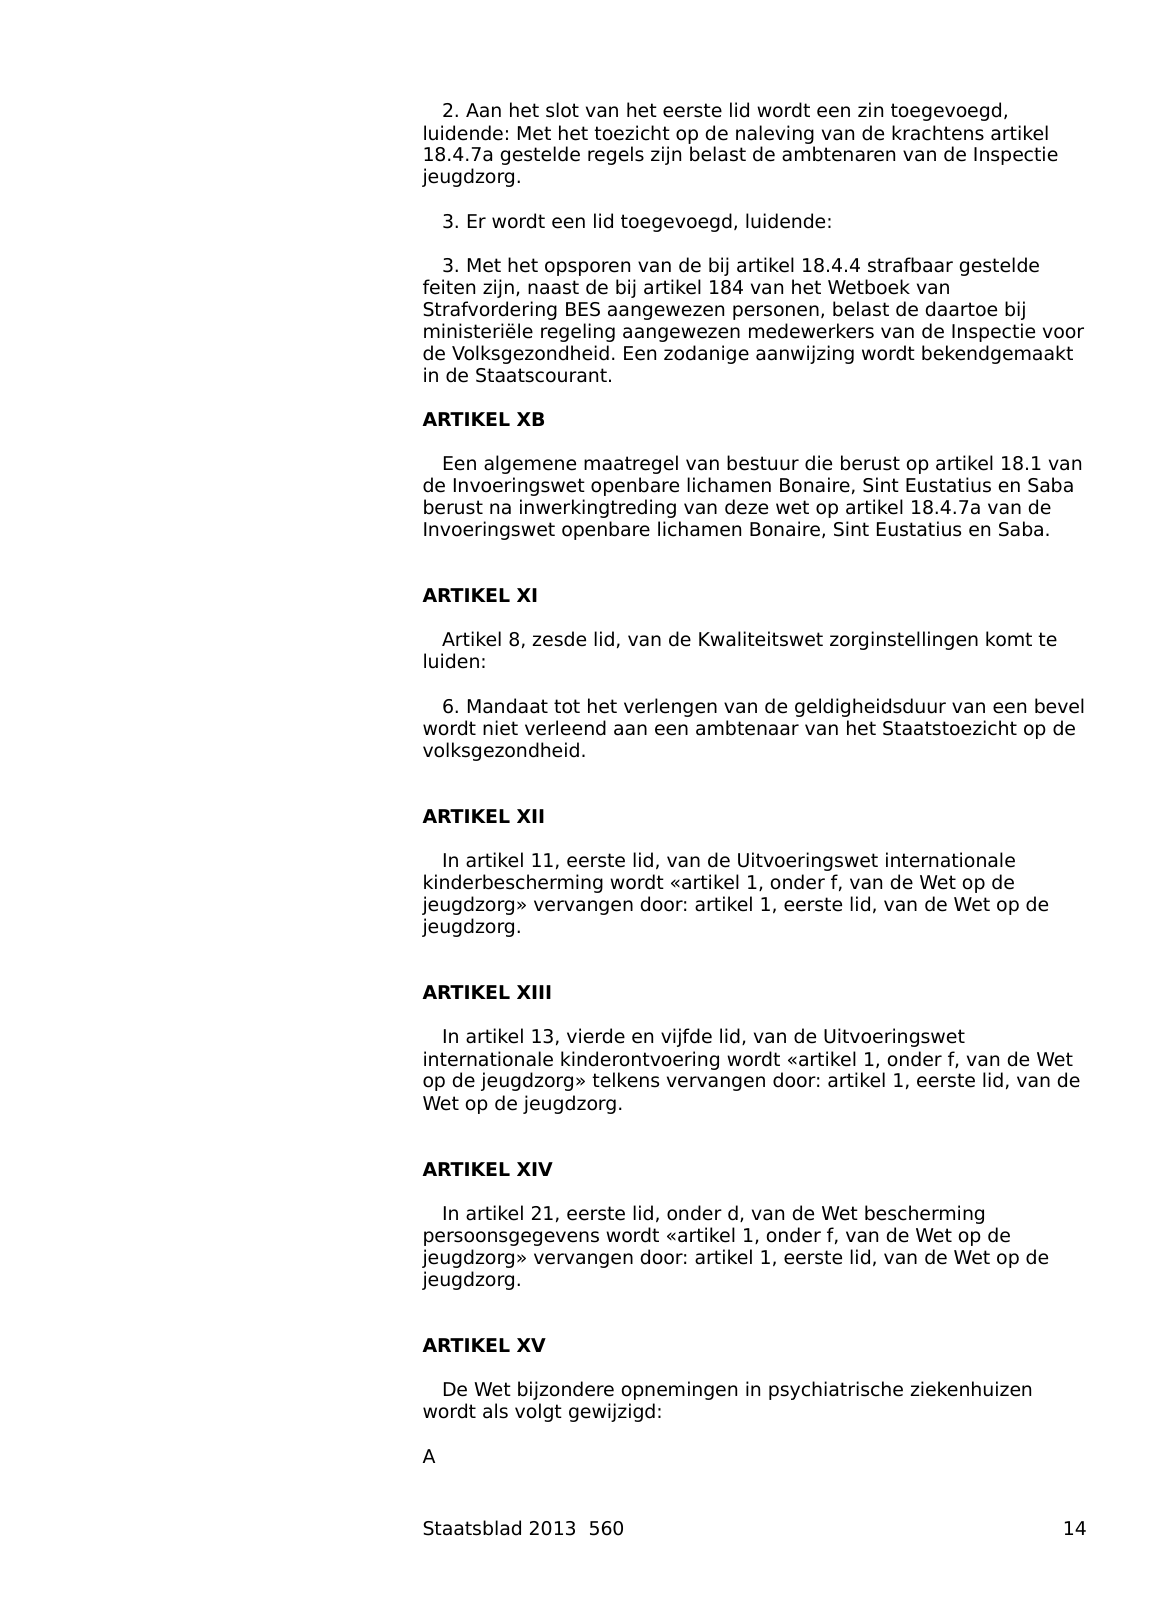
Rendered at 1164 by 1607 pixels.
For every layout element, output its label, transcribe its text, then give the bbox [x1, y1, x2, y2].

subtitle ARTIKEL XB [422, 409, 1087, 431]
text In artikel 21, eerste lid, onder d, van de Wet bescherming persoonsgegevens wordt «artikel 1, onder f, van de Wet op de jeugdzorg» vervangen door: artikel 1, eerste lid, van de Wet op de jeugdzorg. [422, 1203, 1087, 1291]
subtitle ARTIKEL XIII [422, 982, 1087, 1004]
text Artikel 8, zesde lid, van de Kwaliteitswet zorginstellingen komt te luiden: [422, 629, 1087, 673]
text 3. Met het opsporen van de bij artikel 18.4.4 strafbaar gestelde feiten zijn, naast de bij artikel 184 van het Wetboek van Strafvordering BES aangewezen personen, belast de daartoe bij ministeriële regeling aangewezen medewerkers van de Inspectie voor de Volksgezondheid. Een zodanige aanwijzing wordt bekendgemaakt in de Staatscourant. [422, 255, 1087, 387]
text 2. Aan het slot van het eerste lid wordt een zin toegevoegd, luidende: Met het toezicht op de naleving van de krachtens artikel 18.4.7a gestelde regels zijn belast de ambtenaren van de Inspectie jeugdzorg. [422, 100, 1087, 188]
text A [422, 1446, 1087, 1467]
subtitle ARTIKEL XII [422, 806, 1087, 828]
text 6. Mandaat tot het verlengen van de geldigheidsduur van een bevel wordt niet verleend aan een ambtenaar van het Staatstoezicht op de volksgezondheid. [422, 696, 1087, 761]
text De Wet bijzondere opnemingen in psychiatrische ziekenhuizen wordt als volgt gewijzigd: [422, 1379, 1087, 1423]
subtitle ARTIKEL XV [422, 1335, 1087, 1357]
subtitle ARTIKEL XIV [422, 1159, 1087, 1181]
text Een algemene maatregel van bestuur die berust op artikel 18.1 van de Invoeringswet openbare lichamen Bonaire, Sint Eustatius en Saba berust na inwerkingtreding van deze wet op artikel 18.4.7a van de Invoeringswet openbare lichamen Bonaire, Sint Eustatius en Saba. [422, 453, 1087, 541]
subtitle ARTIKEL XI [422, 585, 1087, 607]
text 3. Er wordt een lid toegevoegd, luidende: [422, 211, 1087, 232]
text In artikel 13, vierde en vijfde lid, van de Uitvoeringswet internationale kinderontvoering wordt «artikel 1, onder f, van de Wet op de jeugdzorg» telkens vervangen door: artikel 1, eerste lid, van de Wet op de jeugdzorg. [422, 1026, 1087, 1114]
text In artikel 11, eerste lid, van de Uitvoeringswet internationale kinderbescherming wordt «artikel 1, onder f, van de Wet op de jeugdzorg» vervangen door: artikel 1, eerste lid, van de Wet op de jeugdzorg. [422, 850, 1087, 938]
